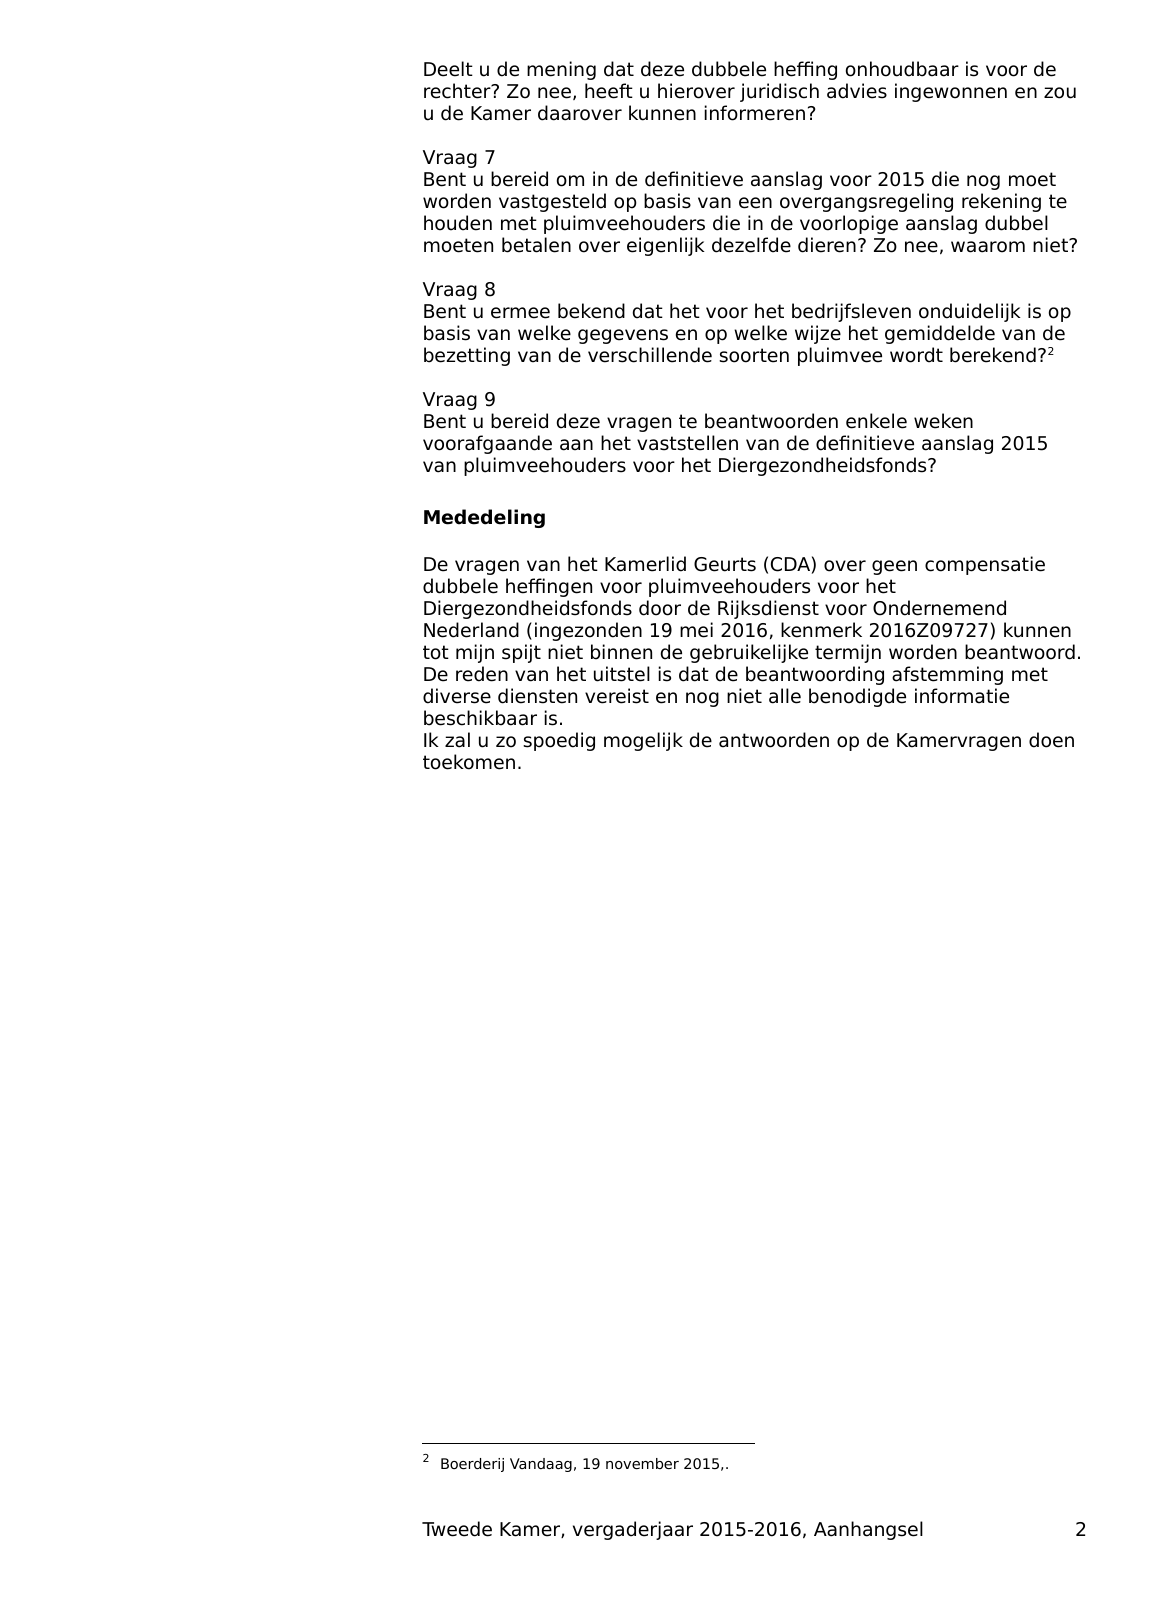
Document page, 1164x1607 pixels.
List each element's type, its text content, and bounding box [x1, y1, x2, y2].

text Ik zal u zo spoedig mogelijk de antwoorden op de Kamervragen doen toekomen. [422, 730, 1087, 774]
subtitle Mededeling [422, 507, 1087, 529]
text Bent u bereid om in de definitieve aanslag voor 2015 die nog moet worden vastgesteld op basis van een overgangsregeling rekening te houden met pluimveehouders die in de voorlopige aanslag dubbel moeten betalen over eigenlijk dezelfde dieren? Zo nee, waarom niet? [422, 169, 1087, 257]
text Vraag 8 [422, 279, 1087, 301]
text Vraag 7 [422, 147, 1087, 169]
text Deelt u de mening dat deze dubbele heffing onhoudbaar is voor de rechter? Zo nee, heeft u hierover juridisch advies ingewonnen en zou u de Kamer daarover kunnen informeren? [422, 59, 1087, 125]
text De vragen van het Kamerlid Geurts (CDA) over geen compensatie dubbele heffingen voor pluimveehouders voor het Diergezondheidsfonds door de Rijksdienst voor Ondernemend Nederland (ingezonden 19 mei 2016, kenmerk 2016Z09727) kunnen tot mijn spijt niet binnen de gebruikelijke termijn worden beantwoord. [422, 554, 1087, 664]
text Bent u ermee bekend dat het voor het bedrijfsleven onduidelijk is op basis van welke gegevens en op welke wijze het gemiddelde van de bezetting van de verschillende soorten pluimvee wordt berekend? [422, 301, 1087, 367]
text Vraag 9 [422, 389, 1087, 411]
text De reden van het uitstel is dat de beantwoording afstemming met diverse diensten vereist en nog niet alle benodigde informatie beschikbaar is. [422, 664, 1087, 730]
text Boerderij Vandaag, 19 november 2015,. [422, 1452, 1087, 1474]
text Bent u bereid deze vragen te beantwoorden enkele weken voorafgaande aan het vaststellen van de definitieve aanslag 2015 van pluimveehouders voor het Diergezondheidsfonds? [422, 411, 1087, 477]
